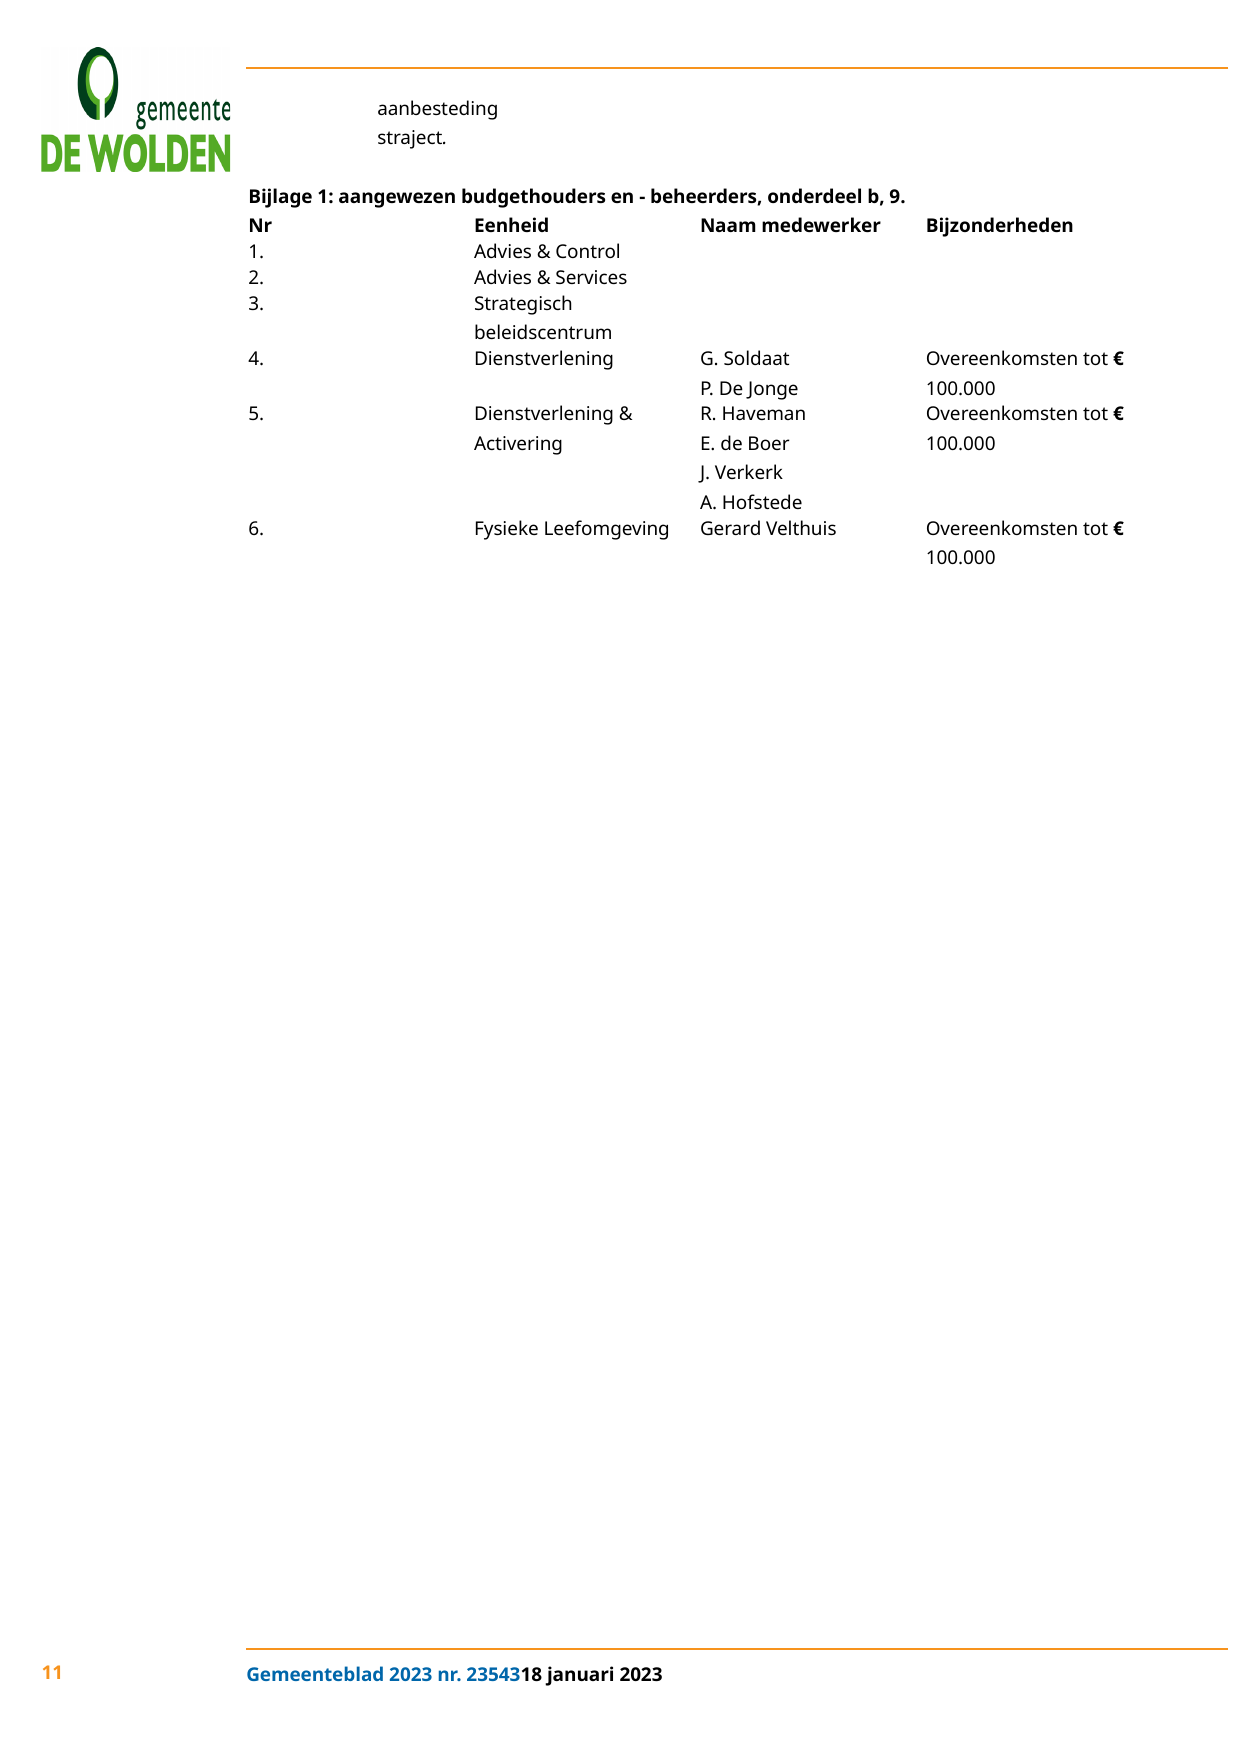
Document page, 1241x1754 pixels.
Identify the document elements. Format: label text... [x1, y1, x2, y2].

table_cell [894, 95, 1022, 150]
table_cell 1. [248, 238, 474, 264]
table_cell R. Haveman E. de Boer J. Verkerk A. Hofstede [700, 400, 926, 515]
table_cell [700, 264, 926, 290]
table_cell [926, 290, 1152, 345]
table_header Bijzonderheden [926, 213, 1152, 238]
table_cell [248, 95, 377, 150]
table_cell [700, 238, 926, 264]
table_cell Overeenkomsten tot € 100.000 [926, 515, 1152, 570]
table_cell Dienstverlening [474, 345, 700, 400]
table_cell aanbestedingstraject. [377, 95, 506, 150]
table_cell Strategisch beleidscentrum [474, 290, 700, 345]
table_cell Fysieke Leefomgeving [474, 515, 700, 570]
table_header Eenheid [474, 213, 700, 238]
table_cell Gerard Velthuis [700, 515, 926, 570]
table_cell G. Soldaat P. De Jonge [700, 345, 926, 400]
text Bijlage 1: aangewezen budgethouders en - beheerders, onderdeel b, 9. [248, 183, 1152, 209]
table_header Nr [248, 213, 474, 238]
table_cell 5. [248, 400, 474, 515]
table_cell 6. [248, 515, 474, 570]
table_cell [926, 238, 1152, 264]
table_cell Advies & Services [474, 264, 700, 290]
table_cell Dienstverlening & Activering [474, 400, 700, 515]
table_cell [1023, 95, 1152, 150]
table_cell Advies & Control [474, 238, 700, 264]
table_cell Overeenkomsten tot € 100.000 [926, 345, 1152, 400]
table_cell [926, 264, 1152, 290]
table_cell 3. [248, 290, 474, 345]
table_cell [764, 95, 893, 150]
table_cell [506, 95, 635, 150]
table_header Naam medewerker [700, 213, 926, 238]
table_cell [635, 95, 764, 150]
table_cell [700, 290, 926, 345]
table_cell Overeenkomsten tot € 100.000 [926, 400, 1152, 515]
picture [41, 47, 231, 172]
table_cell 2. [248, 264, 474, 290]
table_cell 4. [248, 345, 474, 400]
